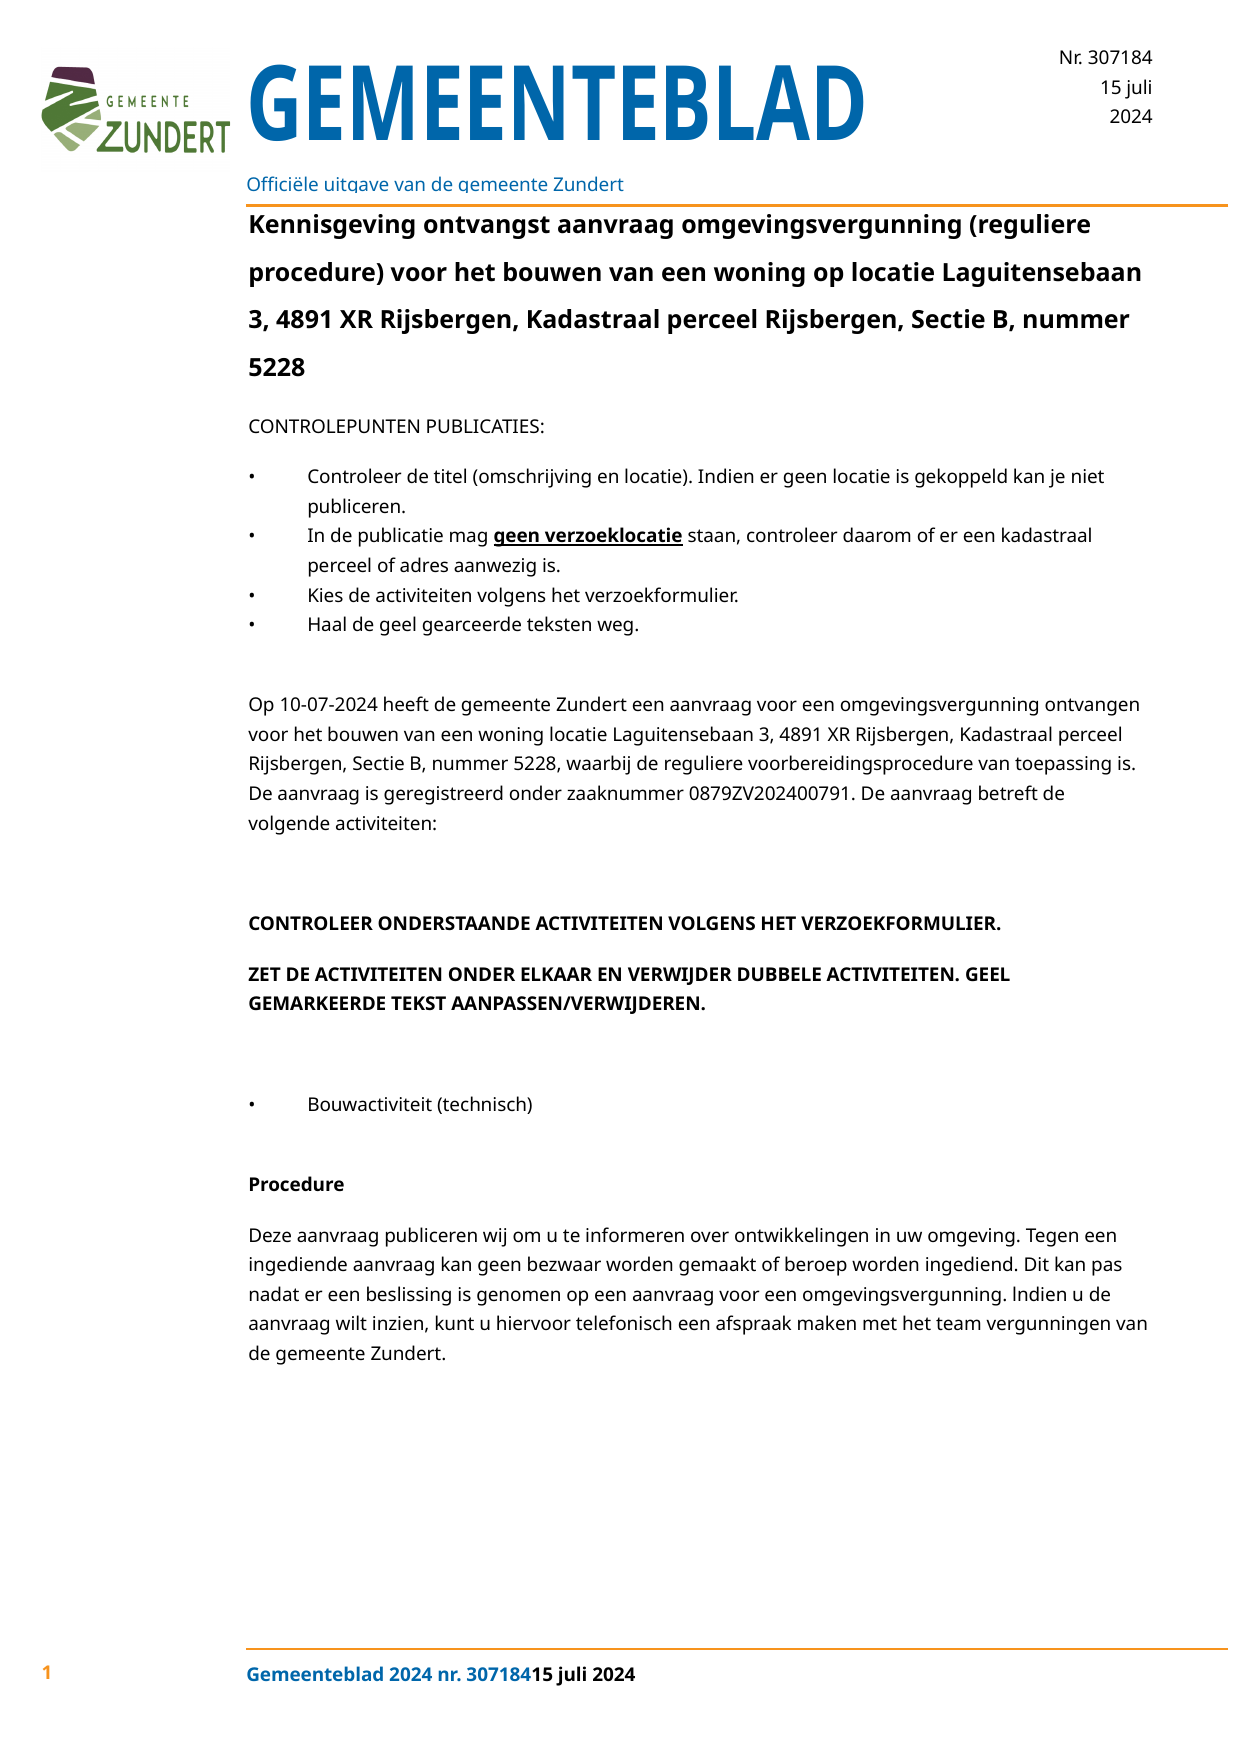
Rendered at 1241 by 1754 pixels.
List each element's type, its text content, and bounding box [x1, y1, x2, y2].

list Kies de activiteiten volgens het verzoekformulier. [248, 582, 1152, 608]
list Controleer de titel (omschrijving en locatie). Indien er geen locatie is gekoppeld kan je niet publiceren. [248, 463, 1152, 519]
list Bouwactiviteit (technisch) [248, 1091, 1152, 1117]
text Kennisgeving ontvangst aanvraag omgevingsvergunning (reguliere procedure) voor het bouwen van een woning op locatie Laguitensebaan 3, 4891 XR Rijsbergen, Kadastraal perceel Rijsbergen, Sectie B, nummer 5228 [248, 207, 1152, 384]
text CONTROLEER ONDERSTAANDE ACTIVITEITEN VOLGENS HET VERZOEKFORMULIER. [248, 911, 1152, 936]
list Haal de geel gearceerde teksten weg. [248, 611, 1152, 637]
text Procedure [248, 1171, 1152, 1197]
picture [41, 47, 231, 172]
text CONTROLEPUNTEN PUBLICATIES: [248, 413, 1152, 439]
text Deze aanvraag publiceren wij om u te informeren over ontwikkelingen in uw omgeving. Tegen een ingediende aanvraag kan geen bezwaar worden gemaakt of beroep worden ingediend. Dit kan pas nadat er een beslissing is genomen op een aanvraag voor een omgevingsvergunning. lndien u de aanvraag wilt inzien, kunt u hiervoor telefonisch een afspraak maken met het team vergunningen van de gemeente Zundert. [248, 1222, 1152, 1366]
list In de publicatie mag geen verzoeklocatie staan, controleer daarom of er een kadastraal perceel of adres aanwezig is. [248, 523, 1152, 578]
text Op 10-07-2024 heeft de gemeente Zundert een aanvraag voor een omgevingsvergunning ontvangen voor het bouwen van een woning locatie Laguitensebaan 3, 4891 XR Rijsbergen, Kadastraal perceel Rijsbergen, Sectie B, nummer 5228, waarbij de reguliere voorbereidingsprocedure van toepassing is. De aanvraag is geregistreerd onder zaaknummer 0879ZV202400791. De aanvraag betreft de volgende activiteiten: [248, 691, 1152, 836]
text ZET DE ACTIVITEITEN ONDER ELKAAR EN VERWIJDER DUBBELE ACTIVITEITEN. GEEL GEMARKEERDE TEKST AANPASSEN/VERWIJDEREN. [248, 961, 1152, 1016]
